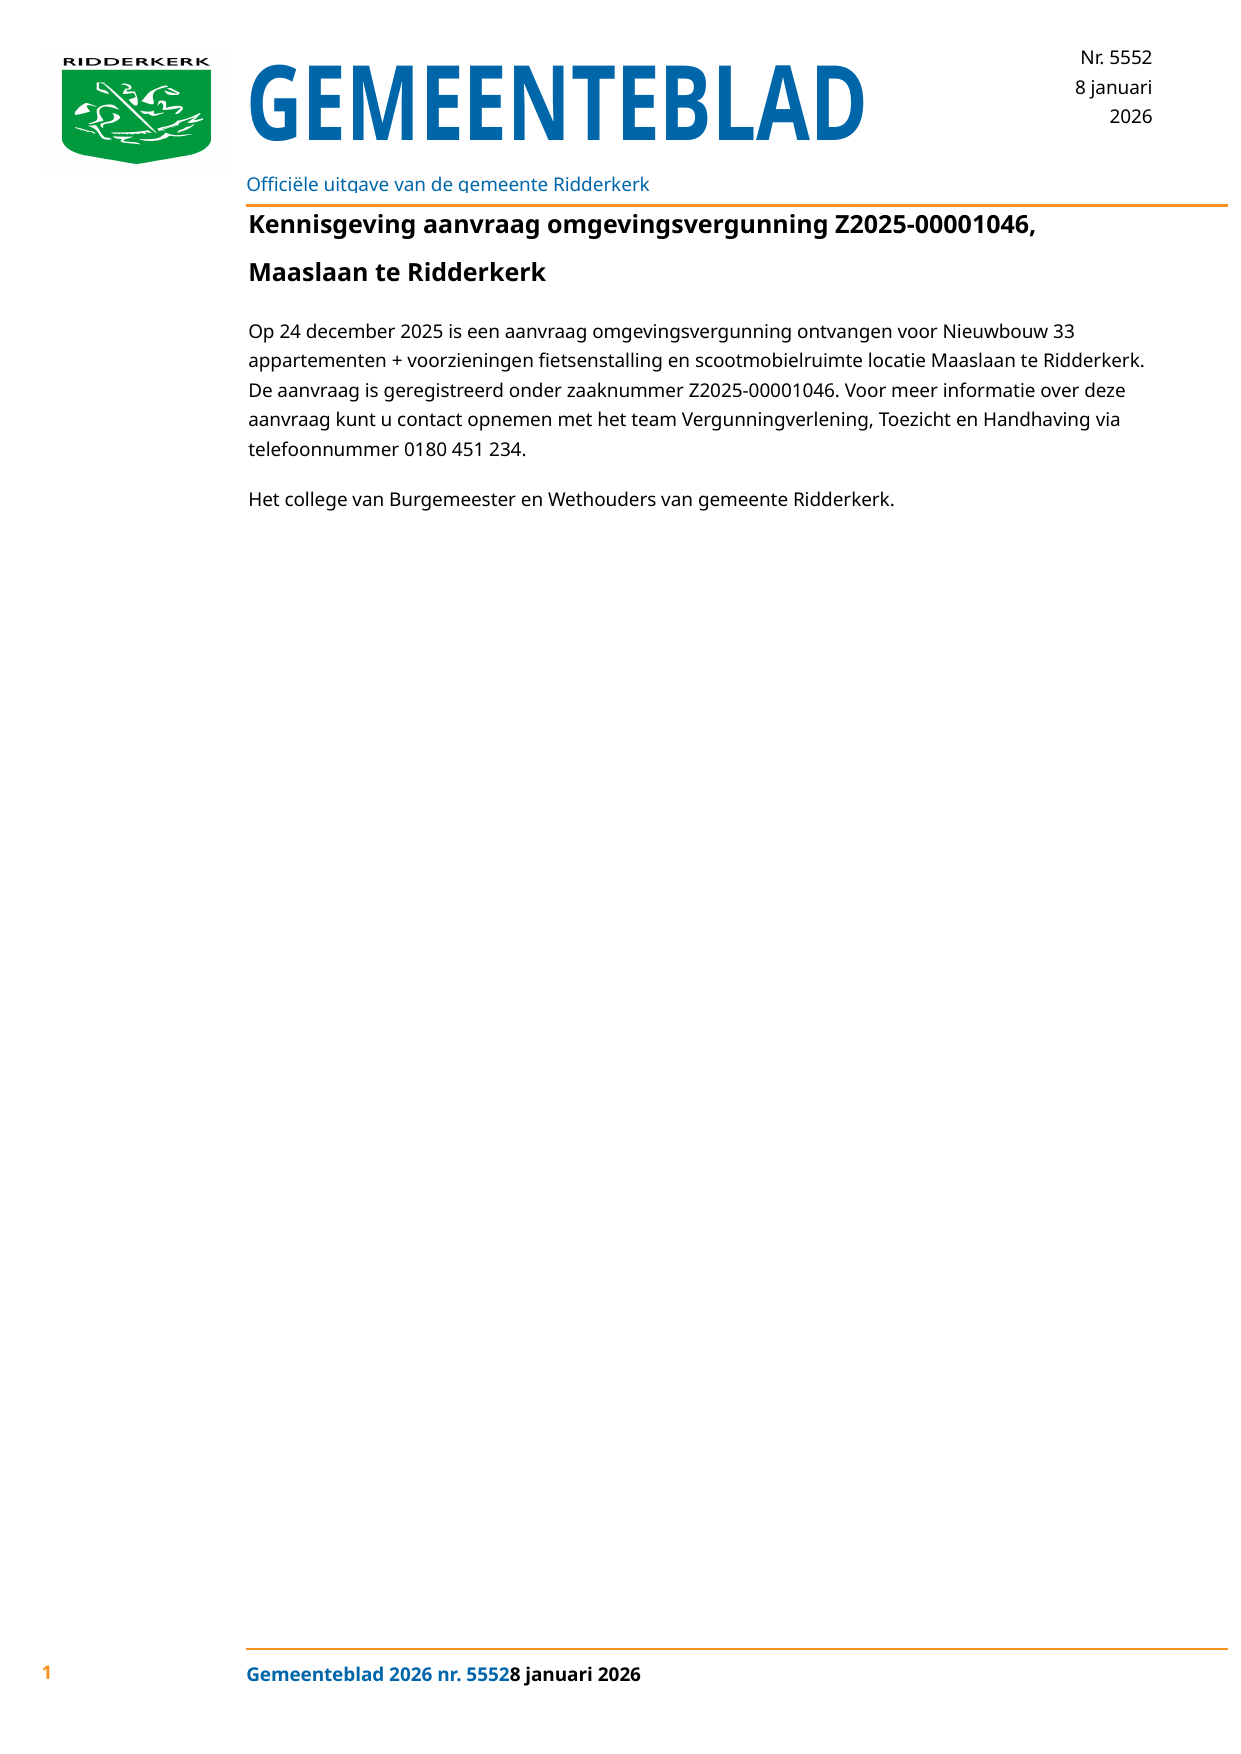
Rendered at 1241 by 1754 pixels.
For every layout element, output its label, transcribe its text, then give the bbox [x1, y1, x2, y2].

text Op 24 december 2025 is een aanvraag omgevingsvergunning ontvangen voor Nieuwbouw 33 appartementen + voorzieningen fietsenstalling en scootmobielruimte locatie Maaslaan te Ridderkerk. De aanvraag is geregistreerd onder zaaknummer Z2025-00001046. Voor meer informatie over deze aanvraag kunt u contact opnemen met het team Vergunningverlening, Toezicht en Handhaving via telefoonnummer 0180 451 234. [248, 318, 1152, 462]
text Kennisgeving aanvraag omgevingsvergunning Z2025-00001046, Maaslaan te Ridderkerk [248, 207, 1152, 288]
picture [41, 47, 231, 172]
text Het college van Burgemeester en Wethouders van gemeente Ridderkerk. [248, 487, 1152, 512]
